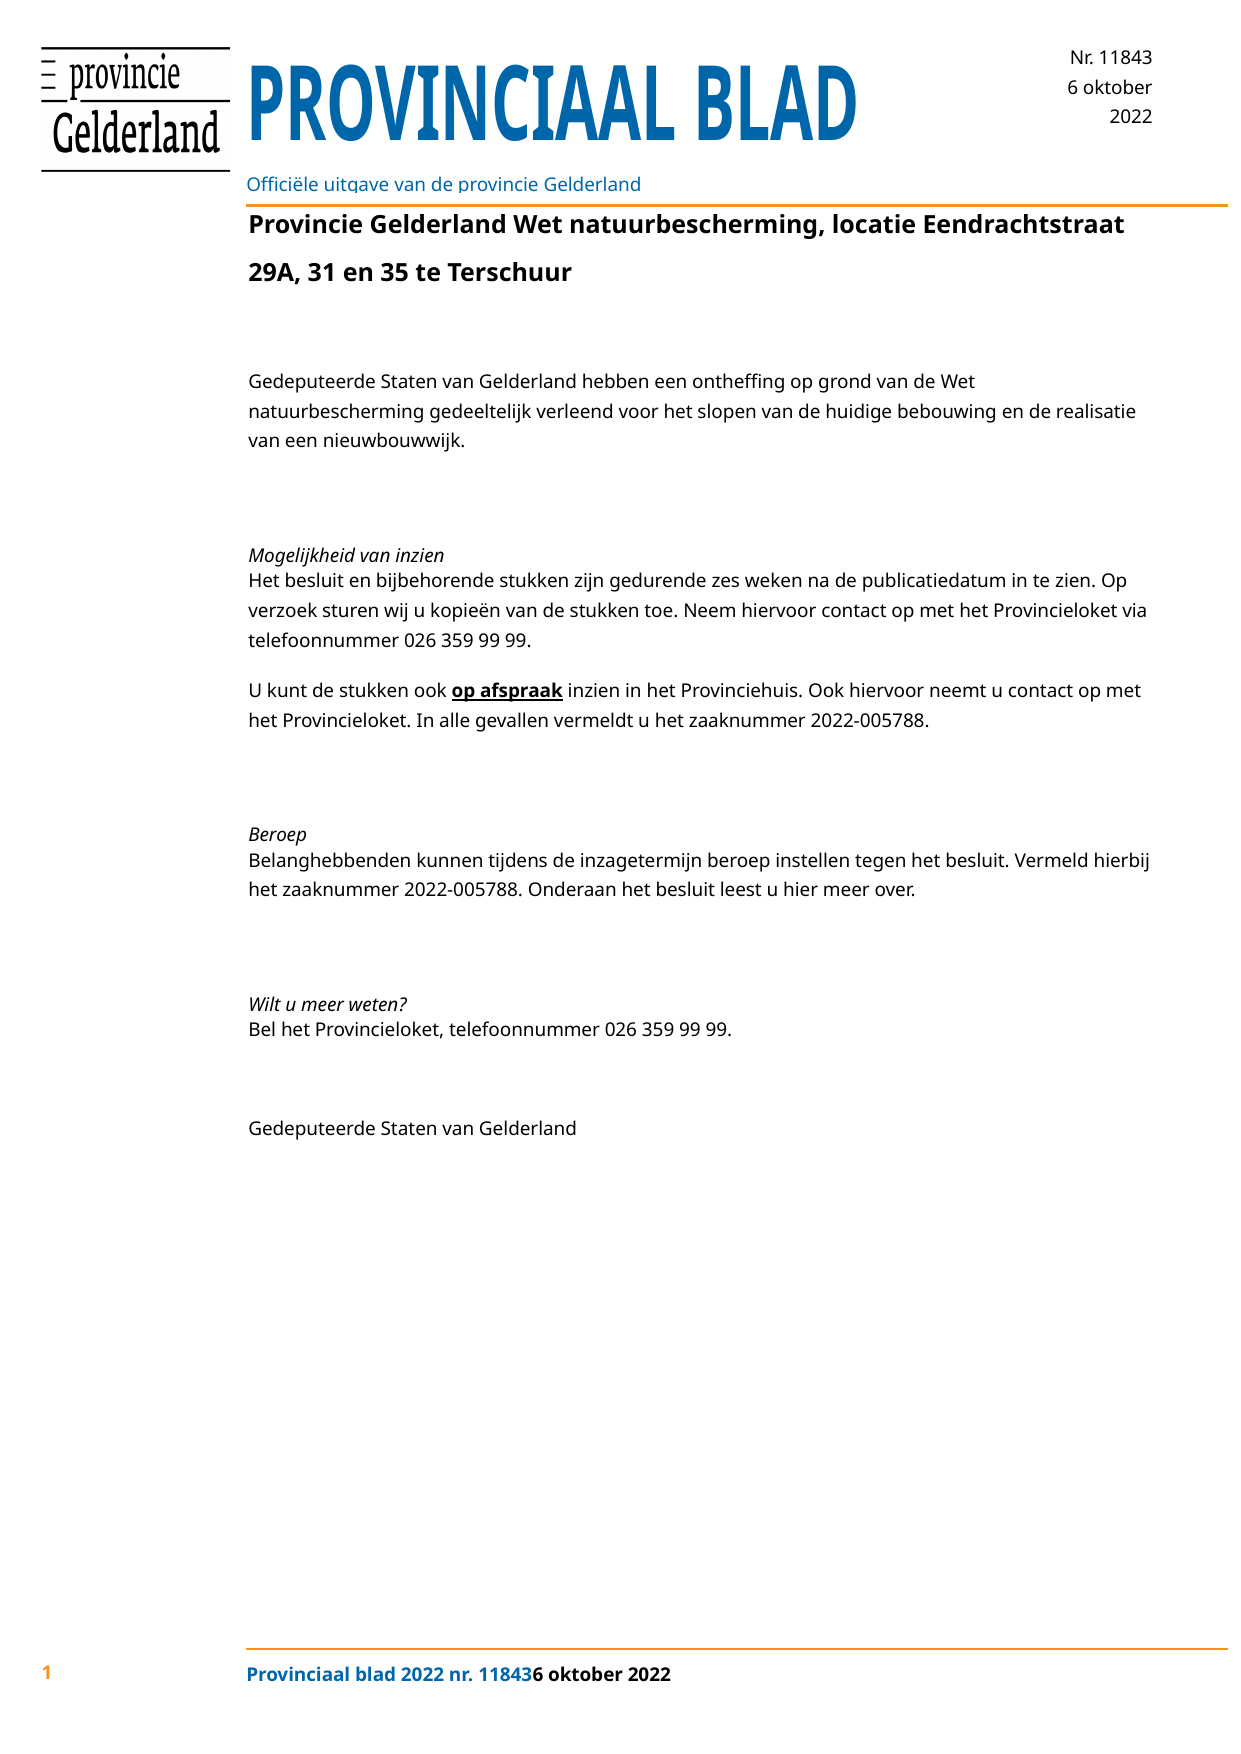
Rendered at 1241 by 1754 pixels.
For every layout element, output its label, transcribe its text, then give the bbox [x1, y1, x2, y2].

text U kunt de stukken ook op afspraak inzien in het Provinciehuis. Ook hiervoor neemt u contact op met het Provincieloket. In alle gevallen vermeldt u het zaaknummer 2022-005788. [248, 677, 1152, 732]
text Wilt u meer weten? [248, 991, 1152, 1017]
text Mogelijkheid van inzien [248, 542, 1152, 568]
text Bel het Provincieloket, telefoonnummer 026 359 99 99. [248, 1017, 1152, 1042]
text Belanghebbenden kunnen tijdens de inzagetermijn beroep instellen tegen het besluit. Vermeld hierbij het zaaknummer 2022-005788. Onderaan het besluit leest u hier meer over. [248, 847, 1152, 902]
text Het besluit en bijbehorende stukken zijn gedurende zes weken na de publicatiedatum in te zien. Op verzoek sturen wij u kopieën van de stukken toe. Neem hiervoor contact op met het Provincieloket via telefoonnummer 026 359 99 99. [248, 568, 1152, 652]
text Gedeputeerde Staten van Gelderland hebben een ontheffing op grond van de Wet natuurbescherming gedeeltelijk verleend voor het slopen van de huidige bebouwing en de realisatie van een nieuwbouwwijk. [248, 368, 1152, 453]
picture [41, 47, 231, 172]
text Gedeputeerde Staten van Gelderland [248, 1115, 1152, 1141]
text Provincie Gelderland Wet natuurbescherming, locatie Eendrachtstraat 29A, 31 en 35 te Terschuur [248, 207, 1152, 288]
text Beroep [248, 821, 1152, 847]
